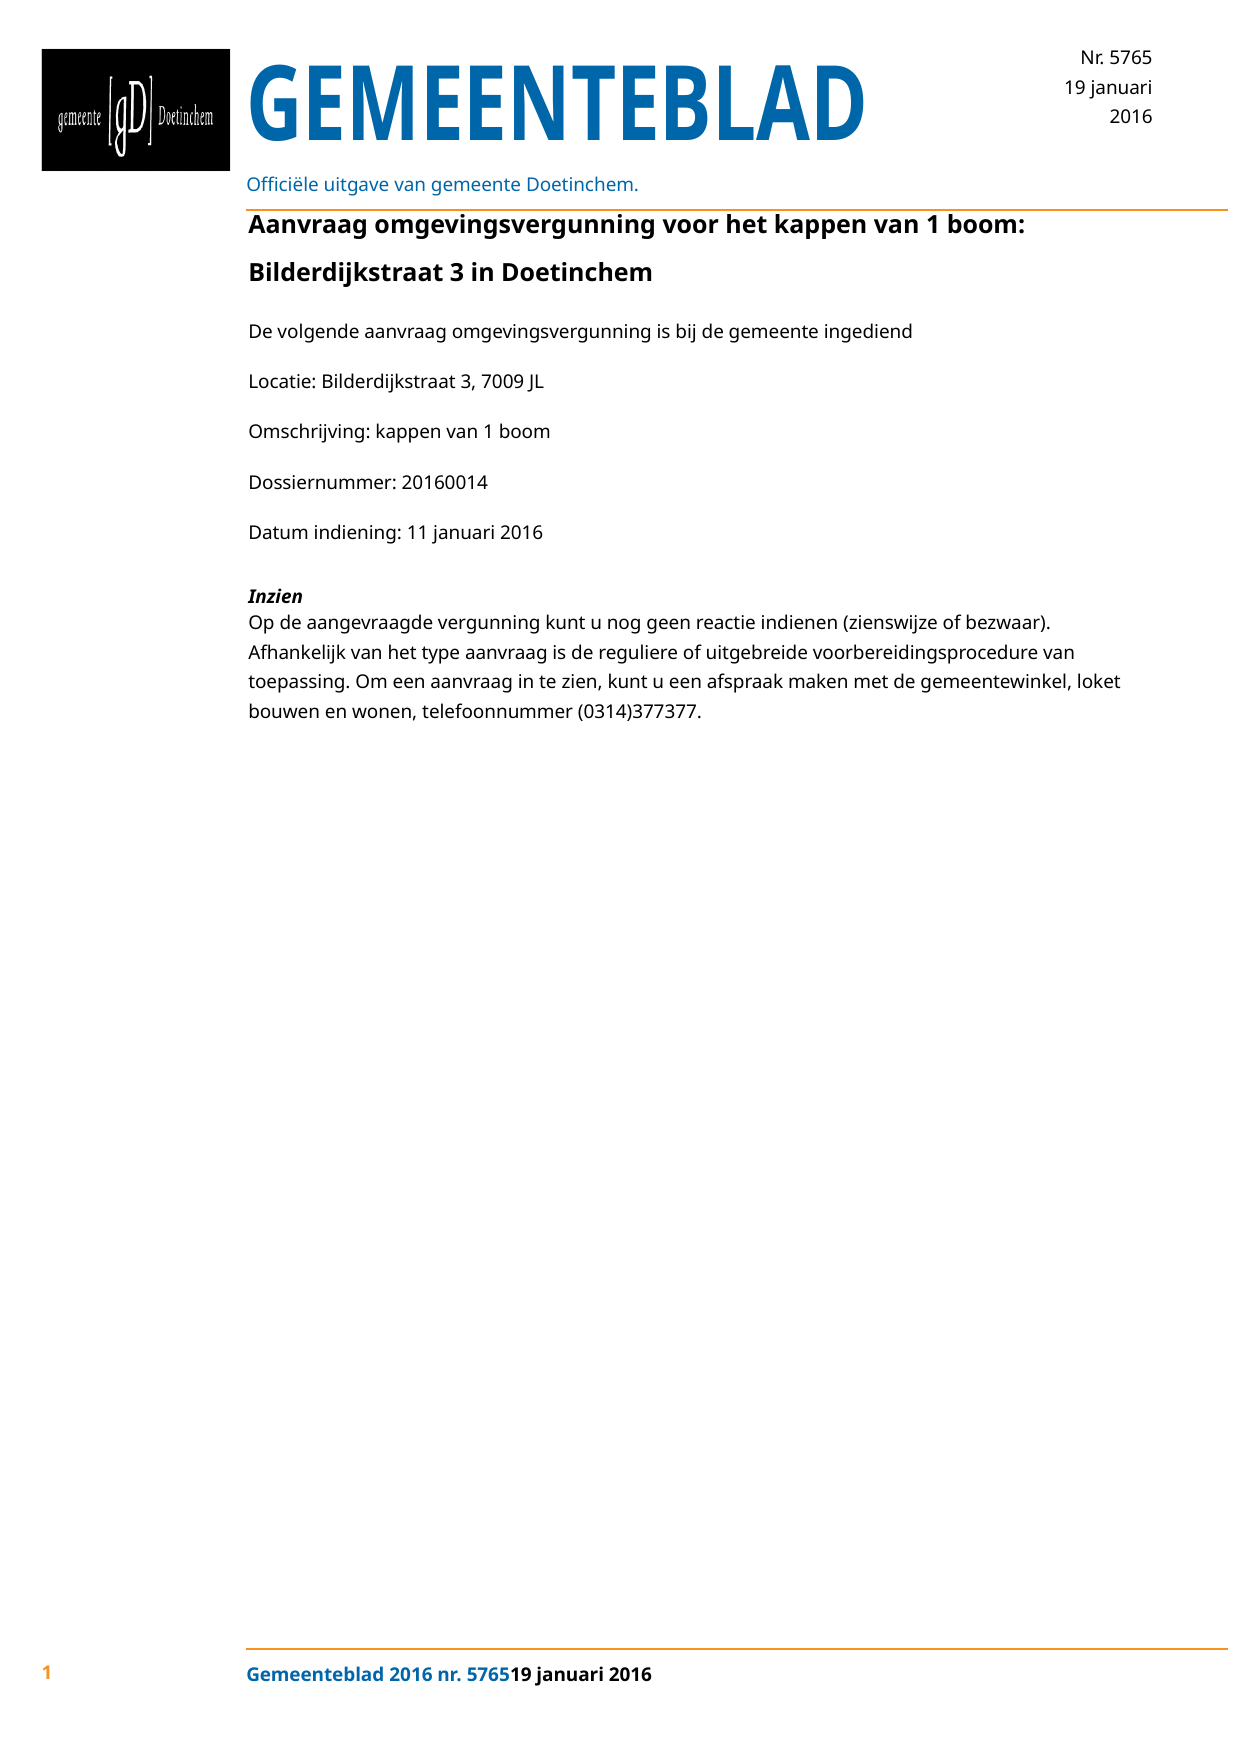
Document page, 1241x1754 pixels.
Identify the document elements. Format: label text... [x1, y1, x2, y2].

text Locatie: Bilderdijkstraat 3, 7009 JL [248, 368, 1152, 394]
text Dossiernummer: 20160014 [248, 469, 1152, 495]
text Omschrijving: kappen van 1 boom [248, 419, 1152, 444]
text De volgende aanvraag omgevingsvergunning is bij de gemeente ingediend [248, 318, 1152, 344]
text Inzien [248, 583, 1152, 609]
text Aanvraag omgevingsvergunning voor het kappen van 1 boom: Bilderdijkstraat 3 in Doetinchem [248, 211, 1152, 288]
text Datum indiening: 11 januari 2016 [248, 519, 1152, 545]
picture [41, 47, 231, 172]
text Op de aangevraagde vergunning kunt u nog geen reactie indienen (zienswijze of bezwaar). Afhankelijk van het type aanvraag is de reguliere of uitgebreide voorbereidingsprocedure van toepassing. Om een aanvraag in te zien, kunt u een afspraak maken met de gemeentewinkel, loket bouwen en wonen, telefoonnummer (0314)377377. [248, 609, 1152, 724]
